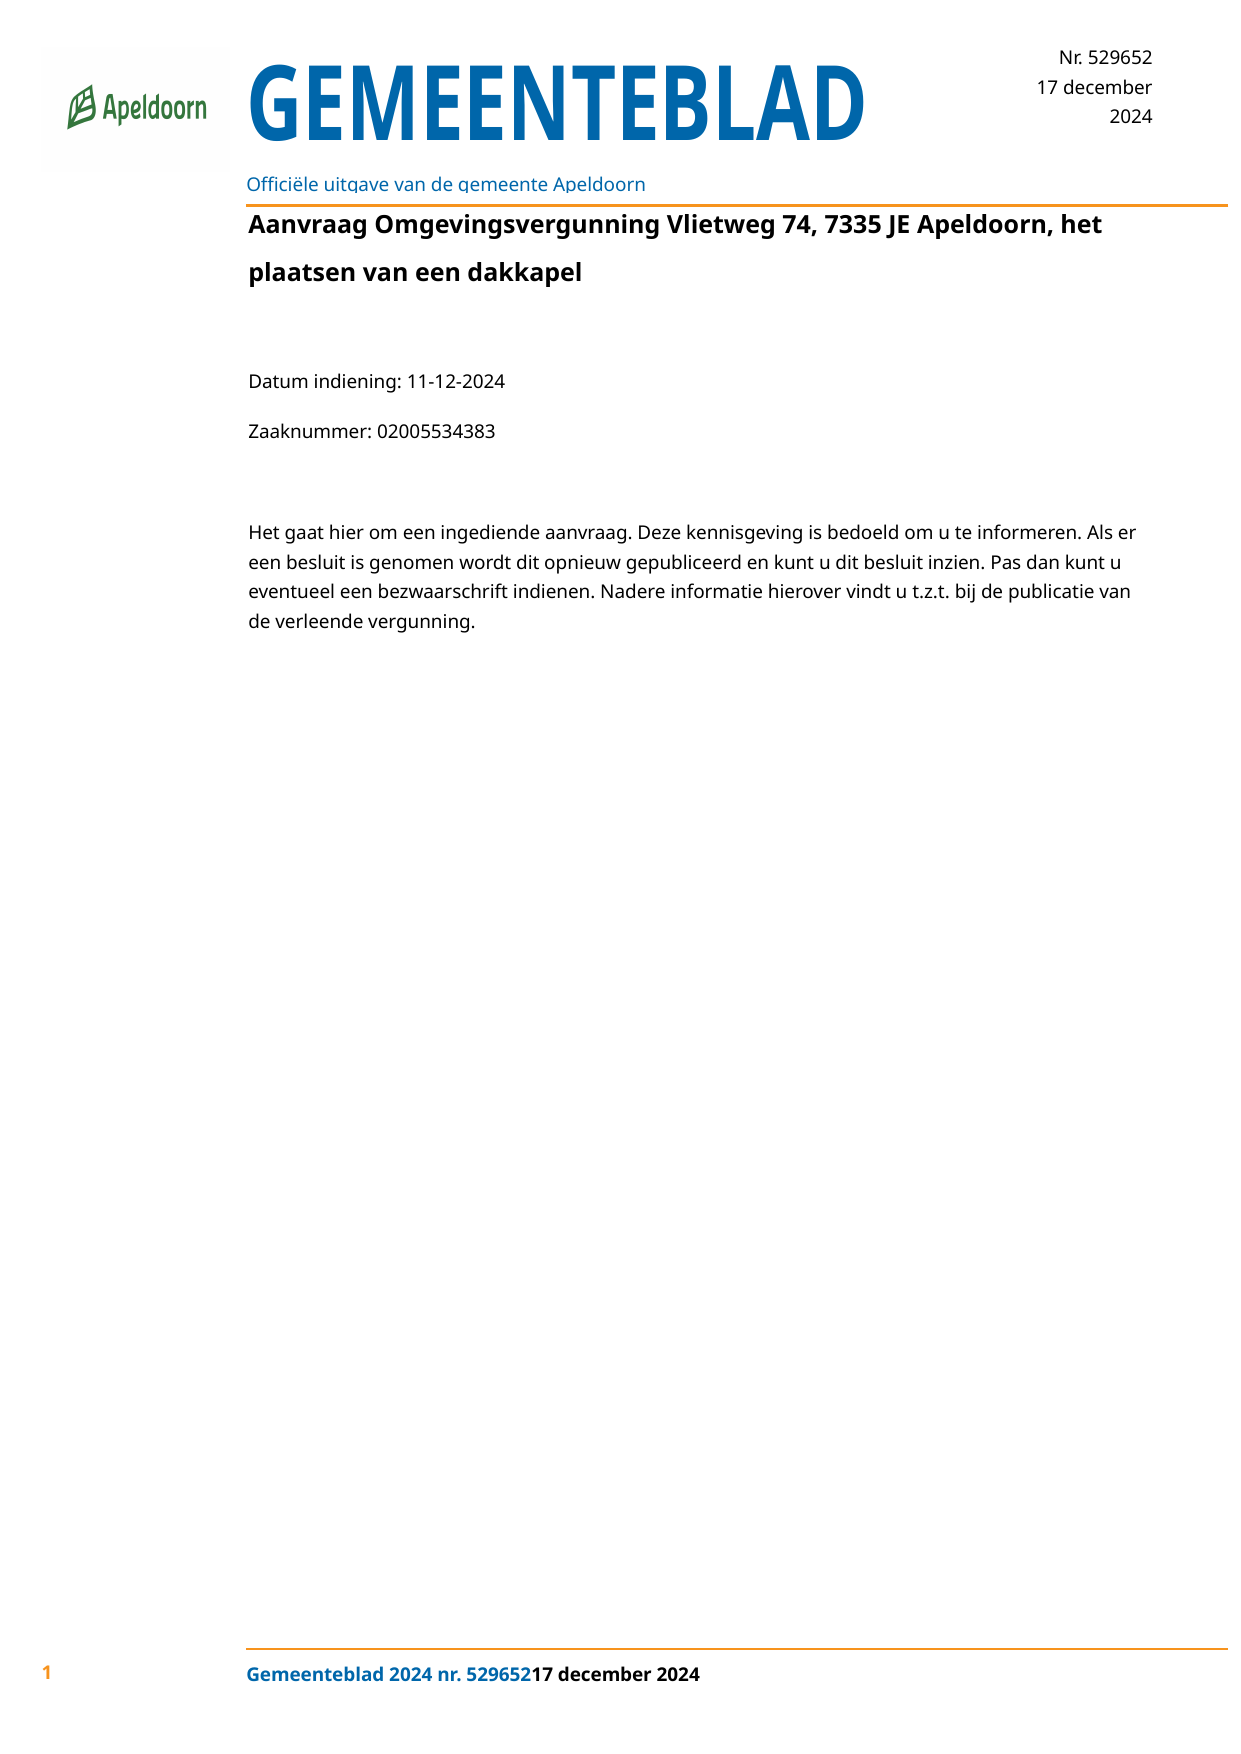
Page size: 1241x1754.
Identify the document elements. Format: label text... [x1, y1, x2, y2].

text Zaaknummer: 02005534383 [248, 419, 1152, 444]
text Het gaat hier om een ingediende aanvraag. Deze kennisgeving is bedoeld om u te informeren. Als er een besluit is genomen wordt dit opnieuw gepubliceerd en kunt u dit besluit inzien. Pas dan kunt u eventueel een bezwaarschrift indienen. Nadere informatie hierover vindt u t.z.t. bij de publicatie van de verleende vergunning. [248, 519, 1152, 634]
text Datum indiening: 11-12-2024 [248, 368, 1152, 394]
picture [41, 47, 231, 172]
text Aanvraag Omgevingsvergunning Vlietweg 74, 7335 JE Apeldoorn, het plaatsen van een dakkapel [248, 207, 1152, 288]
